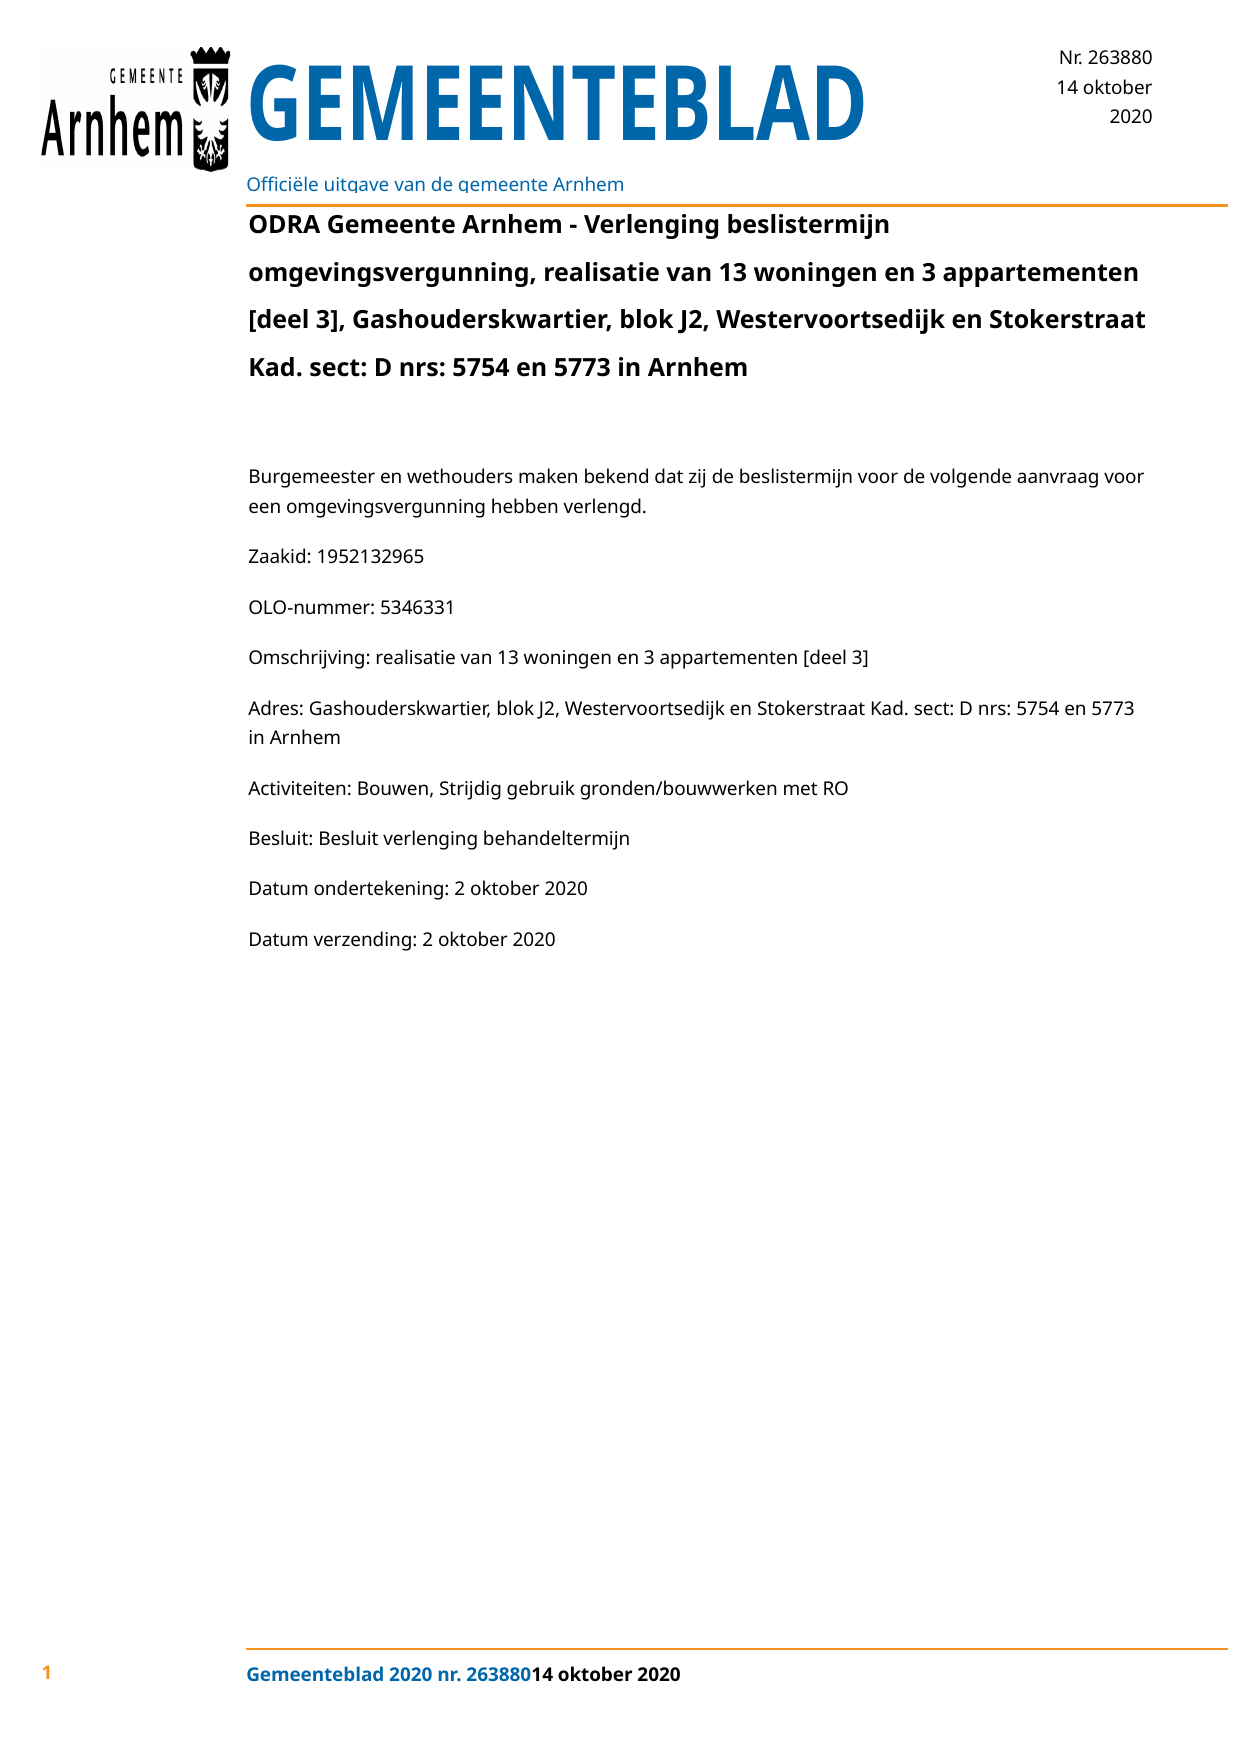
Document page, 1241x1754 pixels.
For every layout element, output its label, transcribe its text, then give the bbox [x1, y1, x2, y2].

text Datum verzending: 2 oktober 2020 [248, 926, 1152, 952]
text Omschrijving: realisatie van 13 woningen en 3 appartementen [deel 3] [248, 644, 1152, 670]
text OLO-nummer: 5346331 [248, 594, 1152, 620]
text Datum ondertekening: 2 oktober 2020 [248, 876, 1152, 901]
picture [41, 47, 231, 172]
text Zaakid: 1952132965 [248, 543, 1152, 569]
text ODRA Gemeente Arnhem - Verlenging beslistermijn omgevingsvergunning, realisatie van 13 woningen en 3 appartementen [deel 3], Gashouderskwartier, blok J2, Westervoortsedijk en Stokerstraat Kad. sect: D nrs: 5754 en 5773 in Arnhem [248, 207, 1152, 384]
text Activiteiten: Bouwen, Strijdig gebruik gronden/bouwwerken met RO [248, 775, 1152, 801]
text Besluit: Besluit verlenging behandeltermijn [248, 825, 1152, 851]
text Adres: Gashouderskwartier, blok J2, Westervoortsedijk en Stokerstraat Kad. sect: D nrs: 5754 en 5773 in Arnhem [248, 695, 1152, 750]
text Burgemeester en wethouders maken bekend dat zij de beslistermijn voor de volgende aanvraag voor een omgevingsvergunning hebben verlengd. [248, 463, 1152, 519]
